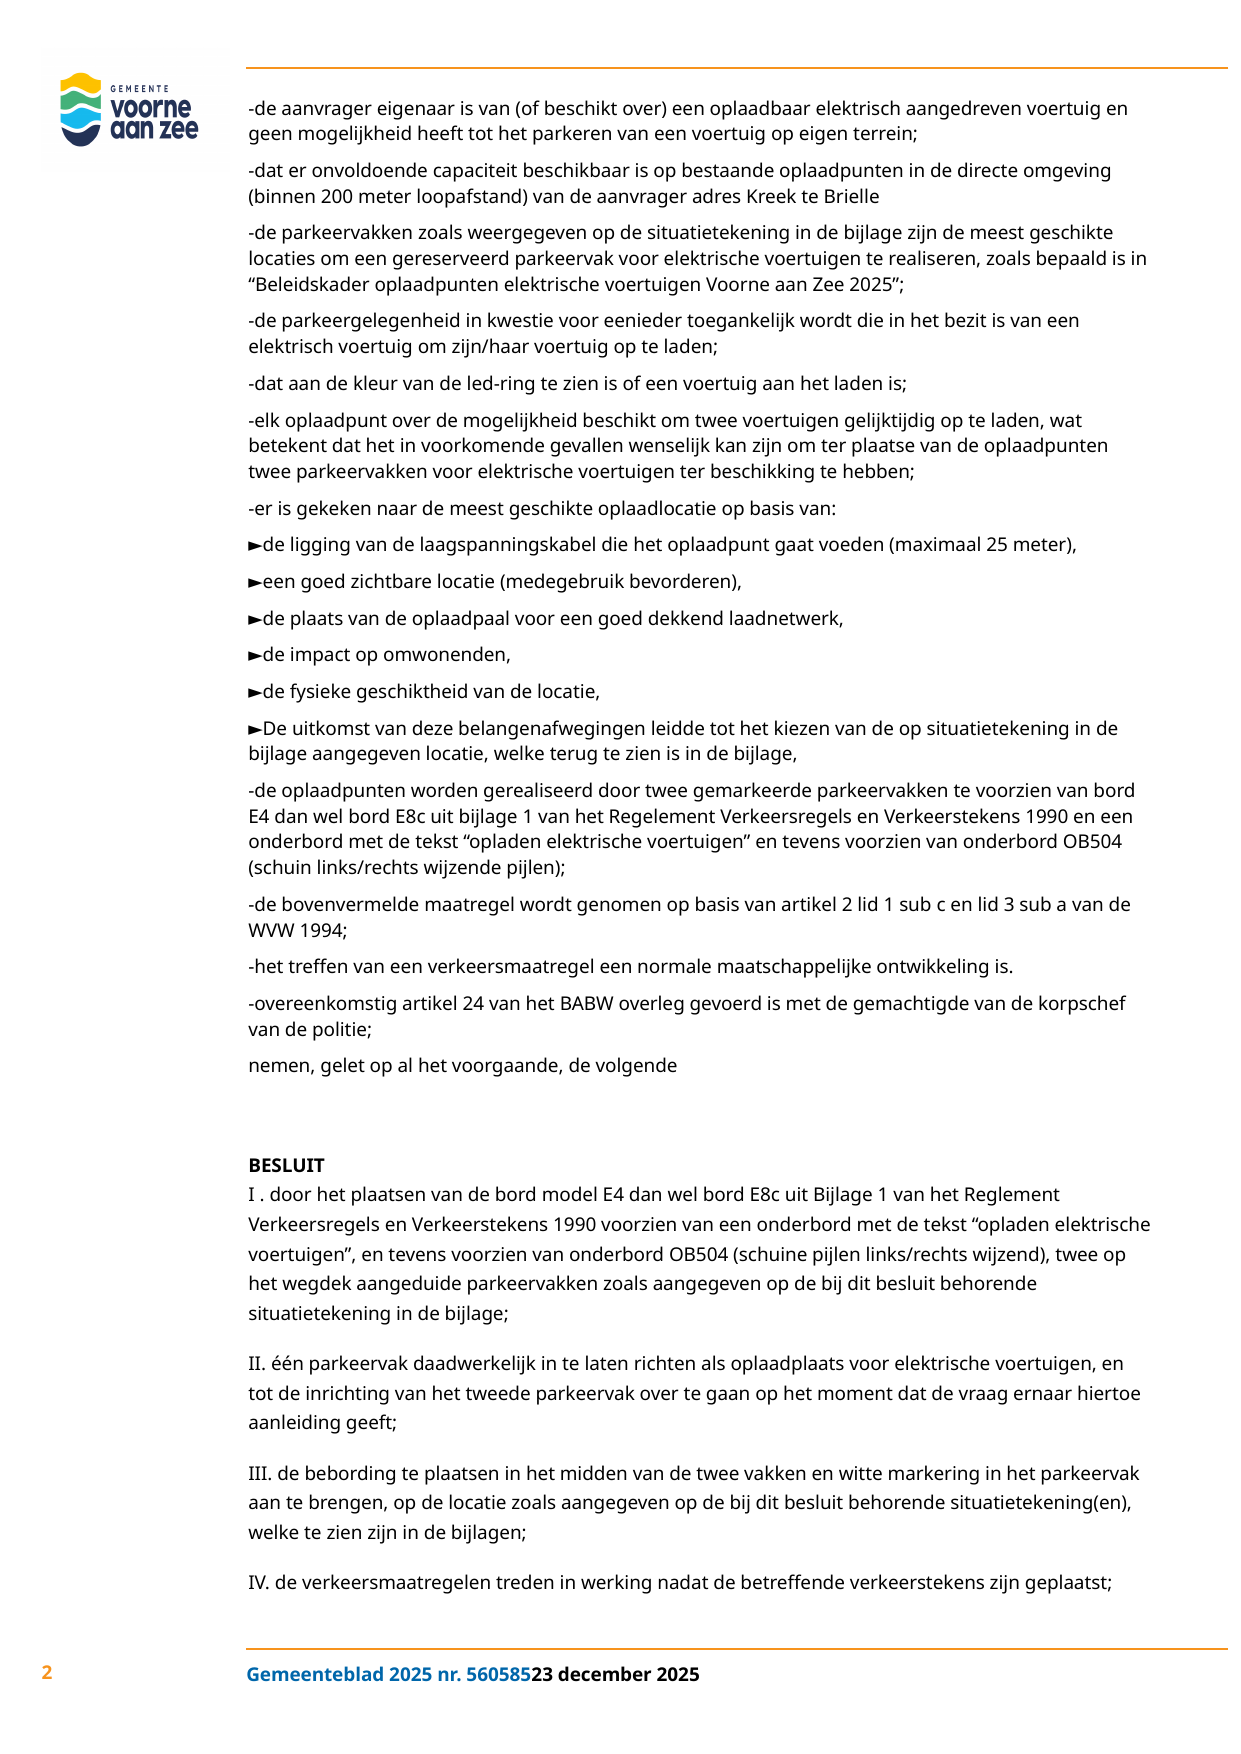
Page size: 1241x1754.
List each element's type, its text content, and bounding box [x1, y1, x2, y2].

text III. de bebording te plaatsen in het midden van de twee vakken en witte markering in het parkeervak aan te brengen, op de locatie zoals aangegeven op de bij dit besluit behorende situatietekening(en), welke te zien zijn in de bijlagen; [248, 1460, 1152, 1545]
text -de aanvrager eigenaar is van (of beschikt over) een oplaadbaar elektrisch aangedreven voertuig en geen mogelijkheid heeft tot het parkeren van een voertuig op eigen terrein; [248, 95, 1152, 146]
text BESLUIT [248, 1152, 1152, 1178]
text -de parkeervakken zoals weergegeven op de situatietekening in de bijlage zijn de meest geschikte locaties om een gereserveerd parkeervak voor elektrische voertuigen te realiseren, zoals bepaald is in “Beleidskader oplaadpunten elektrische voertuigen Voorne aan Zee 2025”; [248, 219, 1152, 297]
text -er is gekeken naar de meest geschikte oplaadlocatie op basis van: [248, 495, 1152, 521]
text ►een goed zichtbare locatie (medegebruik bevorderen), [248, 568, 1152, 594]
text ►de fysieke geschiktheid van de locatie, [248, 678, 1152, 704]
text -dat aan de kleur van de led-ring te zien is of een voertuig aan het laden is; [248, 370, 1152, 396]
text ►de plaats van de oplaadpaal voor een goed dekkend laadnetwerk, [248, 605, 1152, 631]
text ►De uitkomst van deze belangenafwegingen leidde tot het kiezen van de op situatietekening in de bijlage aangegeven locatie, welke terug te zien is in de bijlage, [248, 715, 1152, 766]
text ►de impact op omwonenden, [248, 642, 1152, 667]
text IV. de verkeersmaatregelen treden in werking nadat de betreffende verkeerstekens zijn geplaatst; [248, 1569, 1152, 1595]
text -elk oplaadpunt over de mogelijkheid beschikt om twee voertuigen gelijktijdig op te laden, wat betekent dat het in voorkomende gevallen wenselijk kan zijn om ter plaatse van de oplaadpunten twee parkeervakken voor elektrische voertuigen ter beschikking te hebben; [248, 407, 1152, 484]
text -het treffen van een verkeersmaatregel een normale maatschappelijke ontwikkeling is. [248, 953, 1152, 979]
text -de oplaadpunten worden gerealiseerd door twee gemarkeerde parkeervakken te voorzien van bord E4 dan wel bord E8c uit bijlage 1 van het Regelement Verkeersregels en Verkeerstekens 1990 en een onderbord met de tekst “opladen elektrische voertuigen” en tevens voorzien van onderbord OB504 (schuin links/rechts wijzende pijlen); [248, 777, 1152, 880]
text -dat er onvoldoende capaciteit beschikbaar is op bestaande oplaadpunten in de directe omgeving (binnen 200 meter loopafstand) van de aanvrager adres Kreek te Brielle [248, 157, 1152, 209]
text -de bovenvermelde maatregel wordt genomen op basis van artikel 2 lid 1 sub c en lid 3 sub a van de WVW 1994; [248, 891, 1152, 943]
text I . door het plaatsen van de bord model E4 dan wel bord E8c uit Bijlage 1 van het Reglement Verkeersregels en Verkeerstekens 1990 voorzien van een onderbord met de tekst “opladen elektrische voertuigen”, en tevens voorzien van onderbord OB504 (schuine pijlen links/rechts wijzend), twee op het wegdek aangeduide parkeervakken zoals aangegeven op de bij dit besluit behorende situatietekening in de bijlage; [248, 1182, 1152, 1326]
text -overeenkomstig artikel 24 van het BABW overleg gevoerd is met de gemachtigde van de korpschef van de politie; [248, 990, 1152, 1042]
picture [41, 47, 231, 172]
text nemen, gelet op al het voorgaande, de volgende [248, 1053, 1152, 1078]
text ►de ligging van de laagspanningskabel die het oplaadpunt gaat voeden (maximaal 25 meter), [248, 532, 1152, 557]
text II. één parkeervak daadwerkelijk in te laten richten als oplaadplaats voor elektrische voertuigen, en tot de inrichting van het tweede parkeervak over te gaan op het moment dat de vraag ernaar hiertoe aanleiding geeft; [248, 1350, 1152, 1435]
text -de parkeergelegenheid in kwestie voor eenieder toegankelijk wordt die in het bezit is van een elektrisch voertuig om zijn/haar voertuig op te laden; [248, 308, 1152, 359]
